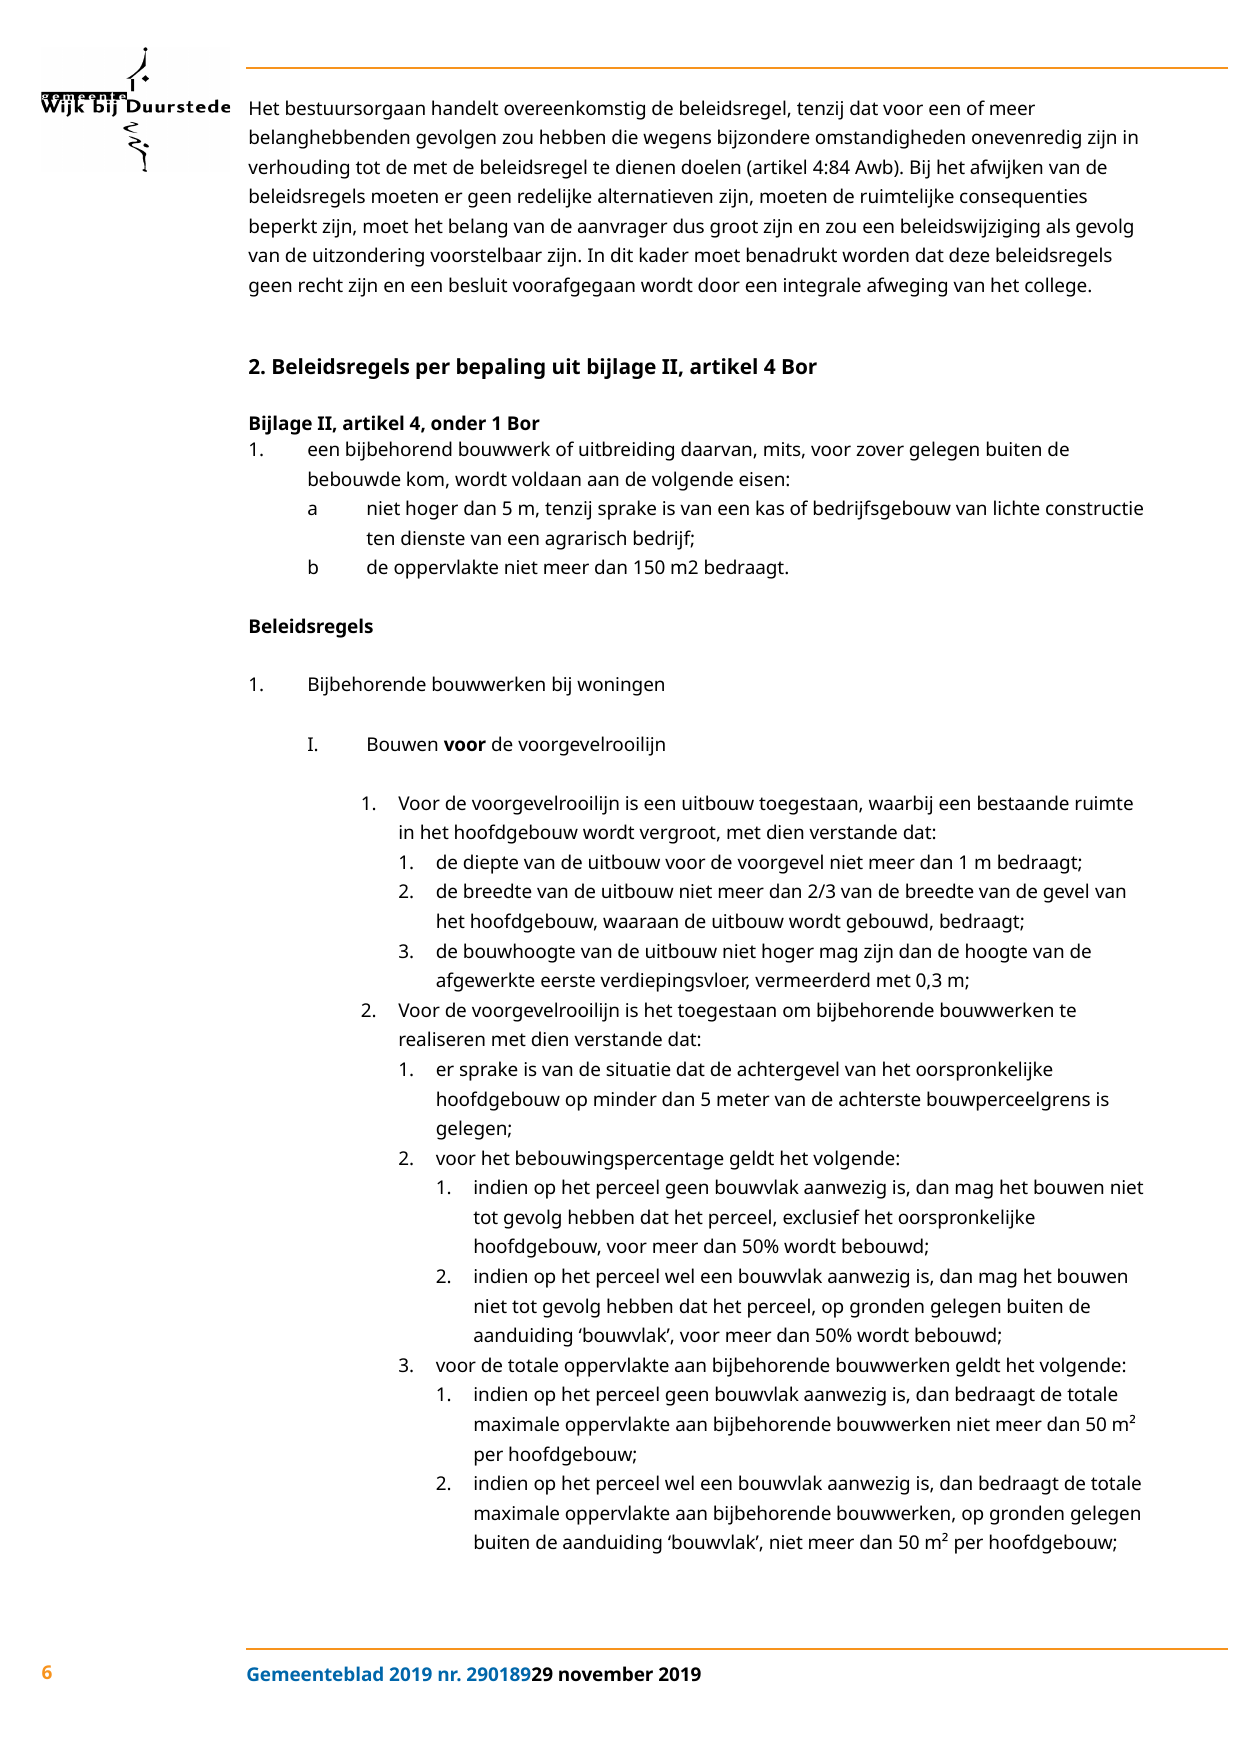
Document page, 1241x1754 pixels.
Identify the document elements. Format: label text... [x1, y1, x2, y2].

picture [41, 47, 231, 172]
list indien op het perceel geen bouwvlak aanwezig is, dan mag het bouwen niet tot gevolg hebben dat het perceel, exclusief het oorspronkelijke hoofdgebouw, voor meer dan 50% wordt bebouwd; [436, 1174, 1152, 1259]
list de breedte van de uitbouw niet meer dan 2/3 van de breedte van de gevel van het hoofdgebouw, waaraan de uitbouw wordt gebouwd, bedraagt; [398, 879, 1152, 934]
list indien op het perceel geen bouwvlak aanwezig is, dan bedraagt de totale maximale oppervlakte aan bijbehorende bouwwerken niet meer dan 50 m² per hoofdgebouw; [436, 1382, 1152, 1467]
table_header Bijlage II, artikel 4, onder 1 Bor [248, 410, 1152, 436]
list Voor de voorgevelrooilijn is het toegestaan om bijbehorende bouwwerken te realiseren met dien verstande dat: [361, 997, 1152, 1052]
table_header Beleidsregels [248, 613, 1152, 639]
list Bouwen voor de voorgevelrooilijn [307, 731, 1152, 757]
list de bouwhoogte van de uitbouw niet hoger mag zijn dan de hoogte van de afgewerkte eerste verdiepingsvloer, vermeerderd met 0,3 m; [398, 938, 1152, 993]
list voor de totale oppervlakte aan bijbehorende bouwwerken geldt het volgende: [398, 1352, 1152, 1378]
list Voor de voorgevelrooilijn is een uitbouw toegestaan, waarbij een bestaande ruimte in het hoofdgebouw wordt vergroot, met dien verstande dat: [361, 790, 1152, 845]
list indien op het perceel wel een bouwvlak aanwezig is, dan bedraagt de totale maximale oppervlakte aan bijbehorende bouwwerken, op gronden gelegen buiten de aanduiding ‘bouwvlak’, niet meer dan 50 m² per hoofdgebouw; [436, 1470, 1152, 1555]
list Bijbehorende bouwwerken bij woningen [248, 672, 1152, 697]
list voor het bebouwingspercentage geldt het volgende: [398, 1145, 1152, 1171]
text Het bestuursorgaan handelt overeenkomstig de beleidsregel, tenzij dat voor een of meer belanghebbenden gevolgen zou hebben die wegens bijzondere omstandigheden onevenredig zijn in verhouding tot de met de beleidsregel te dienen doelen (artikel 4:84 Awb). Bij het afwijken van de beleidsregels moeten er geen redelijke alternatieven zijn, moeten de ruimtelijke consequenties beperkt zijn, moet het belang van de aanvrager dus groot zijn en zou een beleidswijziging als gevolg van de uitzondering voorstelbaar zijn. In dit kader moet benadrukt worden dat deze beleidsregels geen recht zijn en een besluit voorafgegaan wordt door een integrale afweging van het college. [248, 95, 1152, 298]
text 2. Beleidsregels per bepaling uit bijlage II, artikel 4 Bor [248, 352, 1152, 381]
list indien op het perceel wel een bouwvlak aanwezig is, dan mag het bouwen niet tot gevolg hebben dat het perceel, op gronden gelegen buiten de aanduiding ‘bouwvlak’, voor meer dan 50% wordt bebouwd; [436, 1263, 1152, 1348]
table_cell een bijbehorend bouwwerk of uitbreiding daarvan, mits, voor zover gelegen buiten de bebouwde kom, wordt voldaan aan de volgende eisen: niet hoger dan 5 m, tenzij sprake is van een kas of bedrijfsgebouw van lichte constructie ten dienste van een agrarisch bedrijf; de oppervlakte niet meer dan 150 m2 bedraagt. [248, 436, 1152, 580]
list de diepte van de uitbouw voor de voorgevel niet meer dan 1 m bedraagt; [398, 849, 1152, 875]
list er sprake is van de situatie dat de achtergevel van het oorspronkelijke hoofdgebouw op minder dan 5 meter van de achterste bouwperceelgrens is gelegen; [398, 1056, 1152, 1141]
